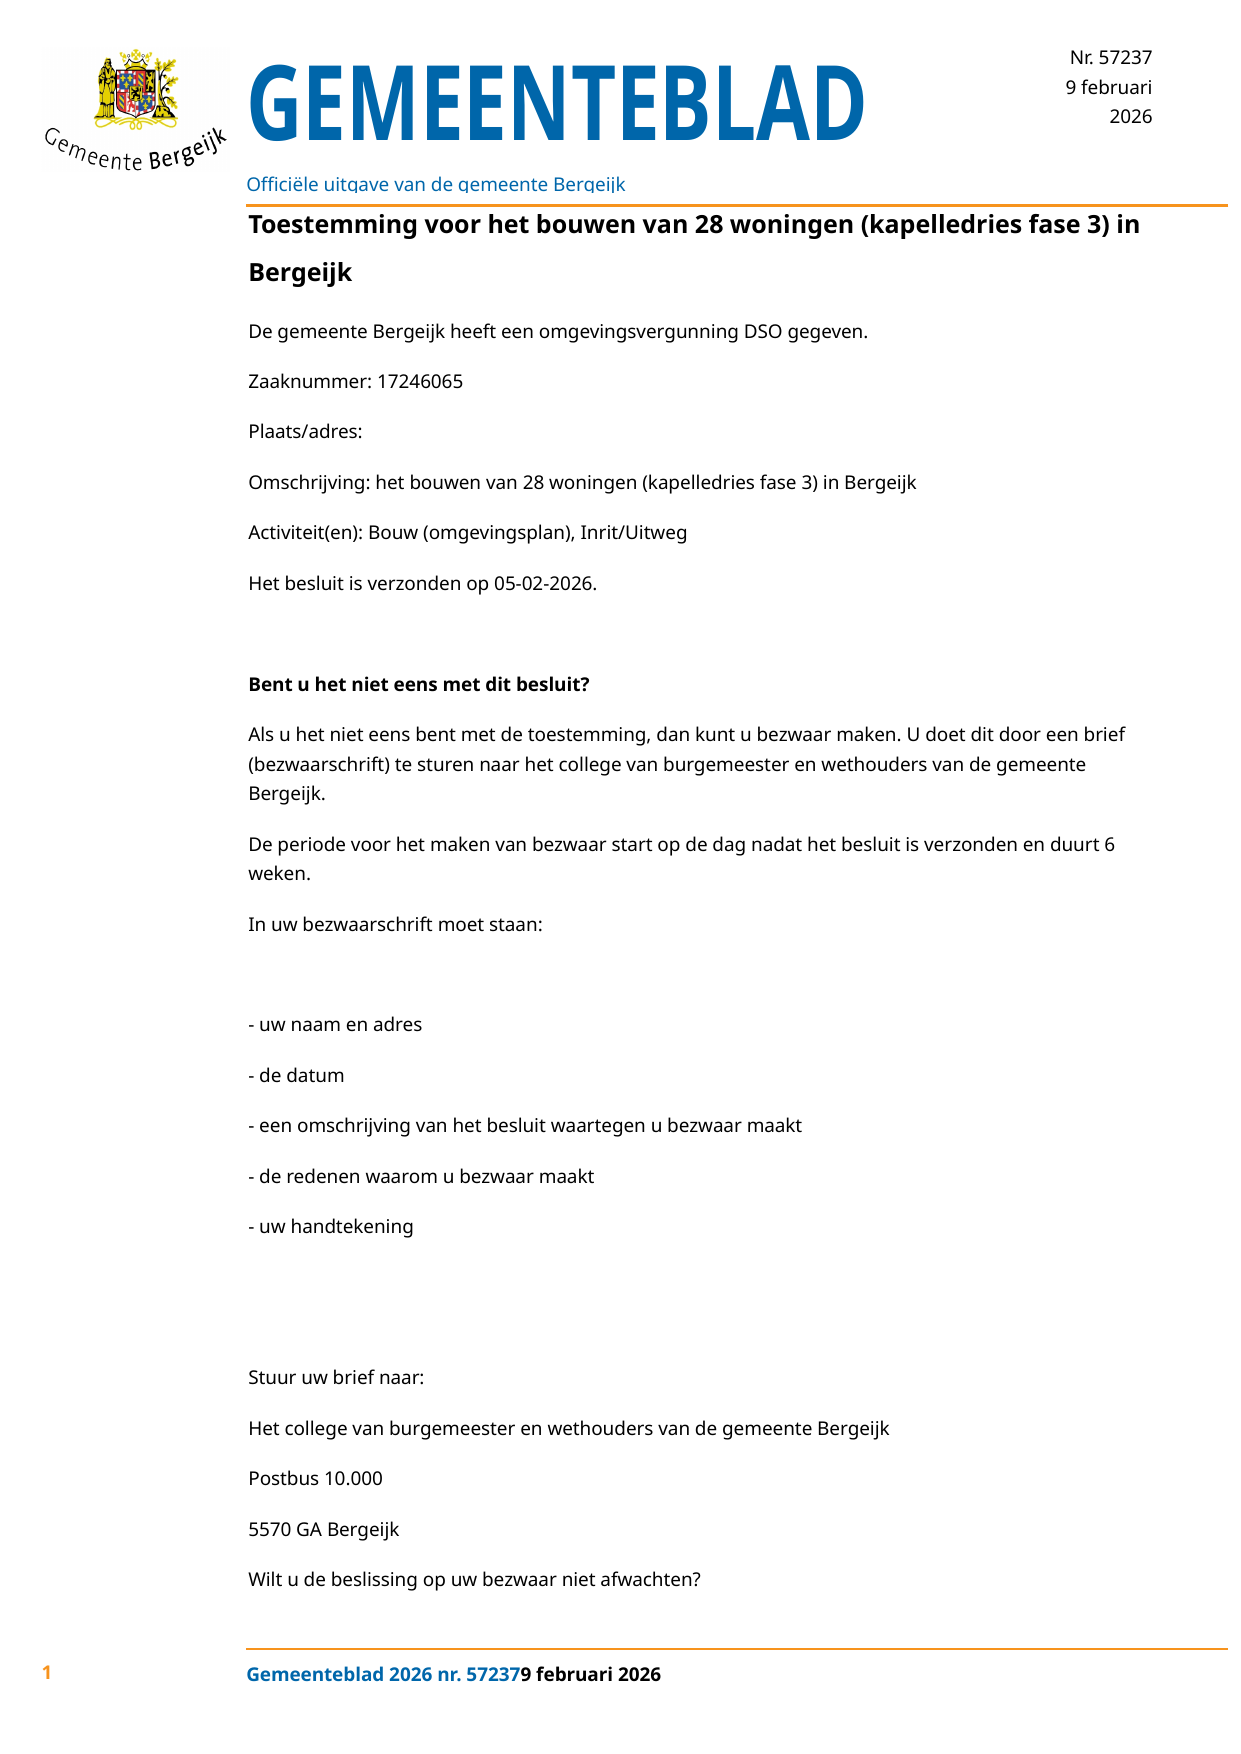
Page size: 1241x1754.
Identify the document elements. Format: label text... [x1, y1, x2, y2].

picture [41, 47, 231, 172]
text Plaats/adres: [248, 419, 1152, 444]
text De periode voor het maken van bezwaar start op de dag nadat het besluit is verzonden en duurt 6 weken. [248, 831, 1152, 886]
text Het college van burgemeester en wethouders van de gemeente Bergeijk [248, 1415, 1152, 1441]
text - de datum [248, 1062, 1152, 1088]
text - uw naam en adres [248, 1012, 1152, 1037]
text Het besluit is verzonden op 05-02-2026. [248, 570, 1152, 596]
text Toestemming voor het bouwen van 28 woningen (kapelledries fase 3) in Bergeijk [248, 207, 1152, 288]
text Stuur uw brief naar: [248, 1364, 1152, 1390]
text - de redenen waarom u bezwaar maakt [248, 1163, 1152, 1189]
text Postbus 10.000 [248, 1465, 1152, 1491]
text Bent u het niet eens met dit besluit? [248, 671, 1152, 697]
text 5570 GA Bergeijk [248, 1516, 1152, 1542]
text Omschrijving: het bouwen van 28 woningen (kapelledries fase 3) in Bergeijk [248, 469, 1152, 495]
text In uw bezwaarschrift moet staan: [248, 911, 1152, 937]
text Activiteit(en): Bouw (omgevingsplan), Inrit/Uitweg [248, 519, 1152, 545]
text Als u het niet eens bent met de toestemming, dan kunt u bezwaar maken. U doet dit door een brief (bezwaarschrift) te sturen naar het college van burgemeester en wethouders van de gemeente Bergeijk. [248, 721, 1152, 806]
text - een omschrijving van het besluit waartegen u bezwaar maakt [248, 1112, 1152, 1138]
text De gemeente Bergeijk heeft een omgevingsvergunning DSO gegeven. [248, 318, 1152, 344]
text Zaaknummer: 17246065 [248, 368, 1152, 394]
text Wilt u de beslissing op uw bezwaar niet afwachten? [248, 1566, 1152, 1592]
text - uw handtekening [248, 1213, 1152, 1239]
